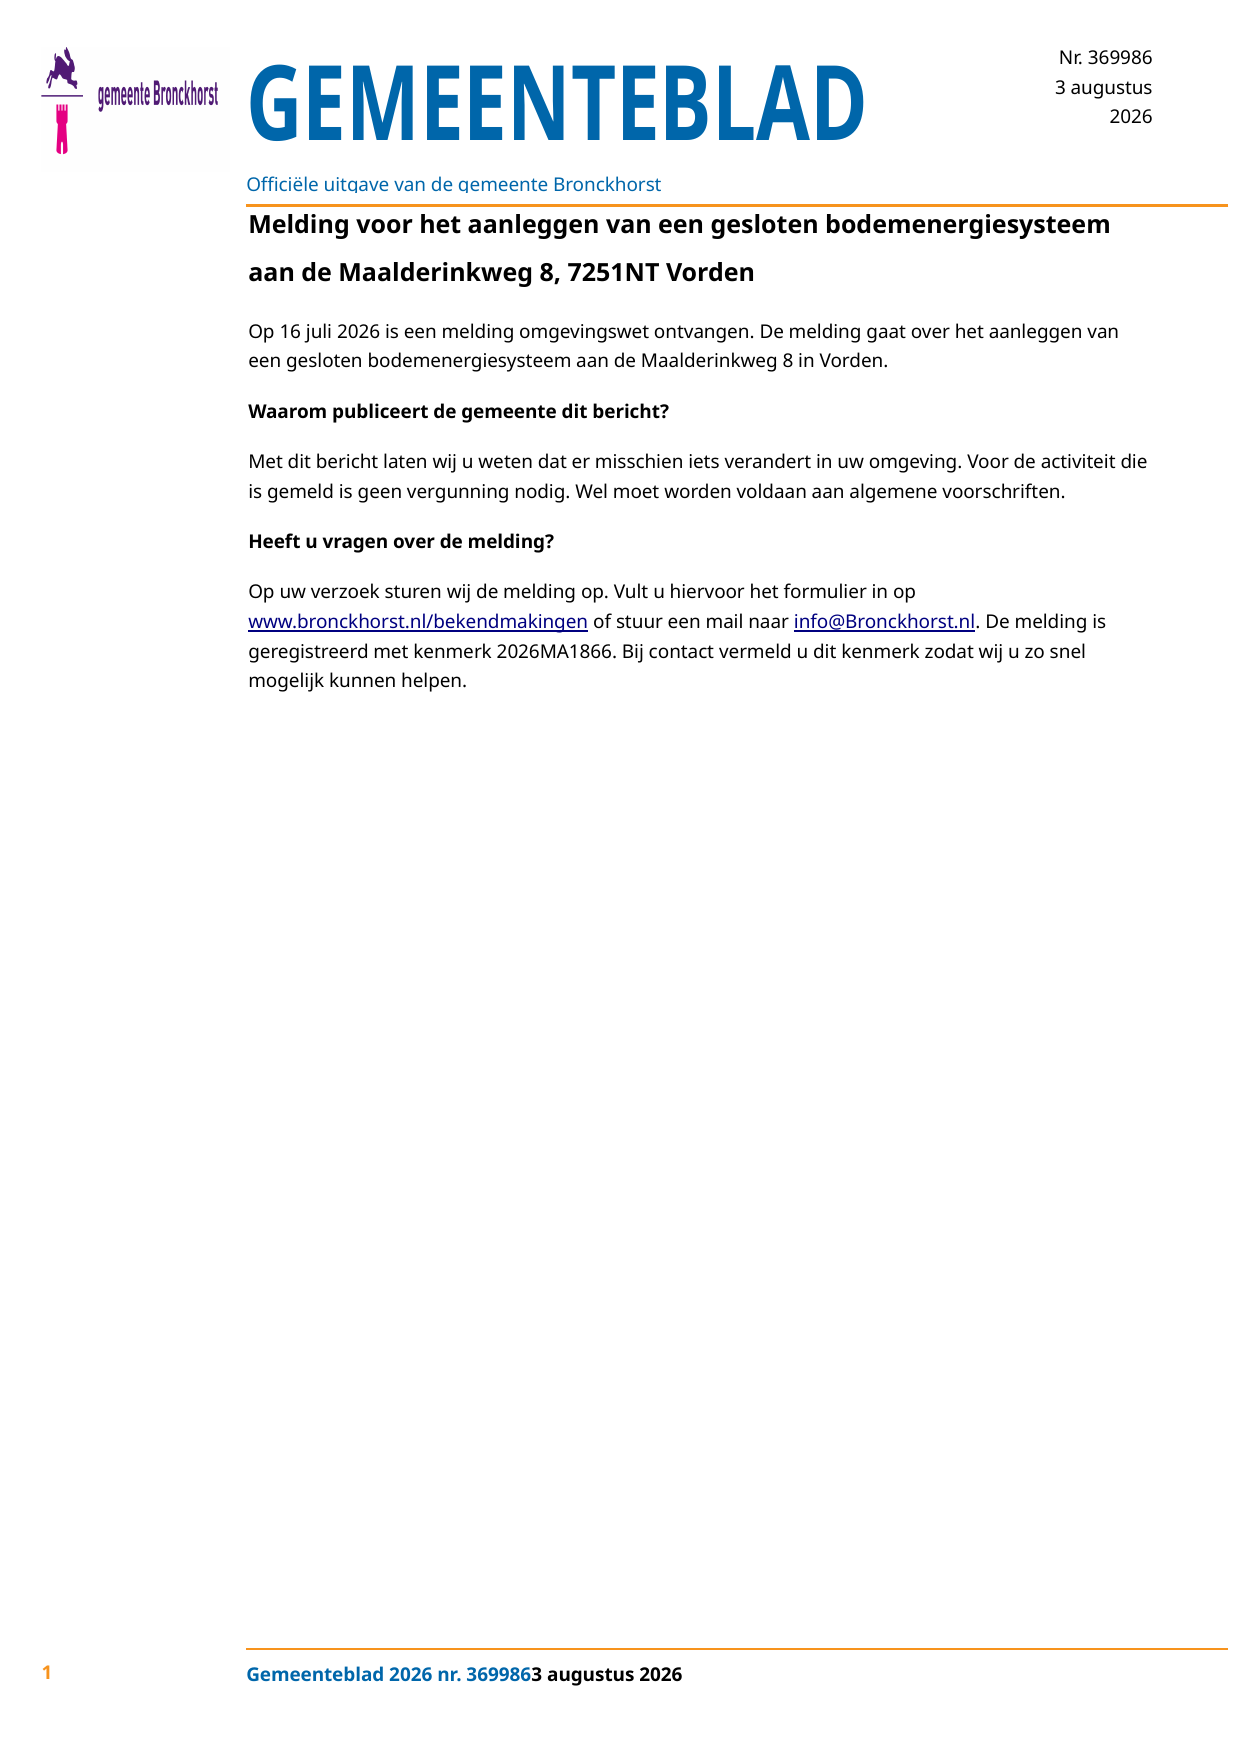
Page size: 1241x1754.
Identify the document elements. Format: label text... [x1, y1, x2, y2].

text Op 16 juli 2026 is een melding omgevingswet ontvangen. De melding gaat over het aanleggen van een gesloten bodemenergiesysteem aan de Maalderinkweg 8 in Vorden. [248, 318, 1152, 373]
text Melding voor het aanleggen van een gesloten bodemenergiesysteem aan de Maalderinkweg 8, 7251NT Vorden [248, 207, 1152, 288]
text Op uw verzoek sturen wij de melding op. Vult u hiervoor het formulier in op www.bronckhorst.nl/bekendmakingen of stuur een mail naar info@Bronckhorst.nl. De melding is geregistreerd met kenmerk 2026MA1866. Bij contact vermeld u dit kenmerk zodat wij u zo snel mogelijk kunnen helpen. [248, 579, 1152, 693]
text Heeft u vragen over de melding? [248, 528, 1152, 554]
text Met dit bericht laten wij u weten dat er misschien iets verandert in uw omgeving. Voor de activiteit die is gemeld is geen vergunning nodig. Wel moet worden voldaan aan algemene voorschriften. [248, 448, 1152, 504]
text Waarom publiceert de gemeente dit bericht? [248, 398, 1152, 424]
picture [41, 47, 231, 172]
